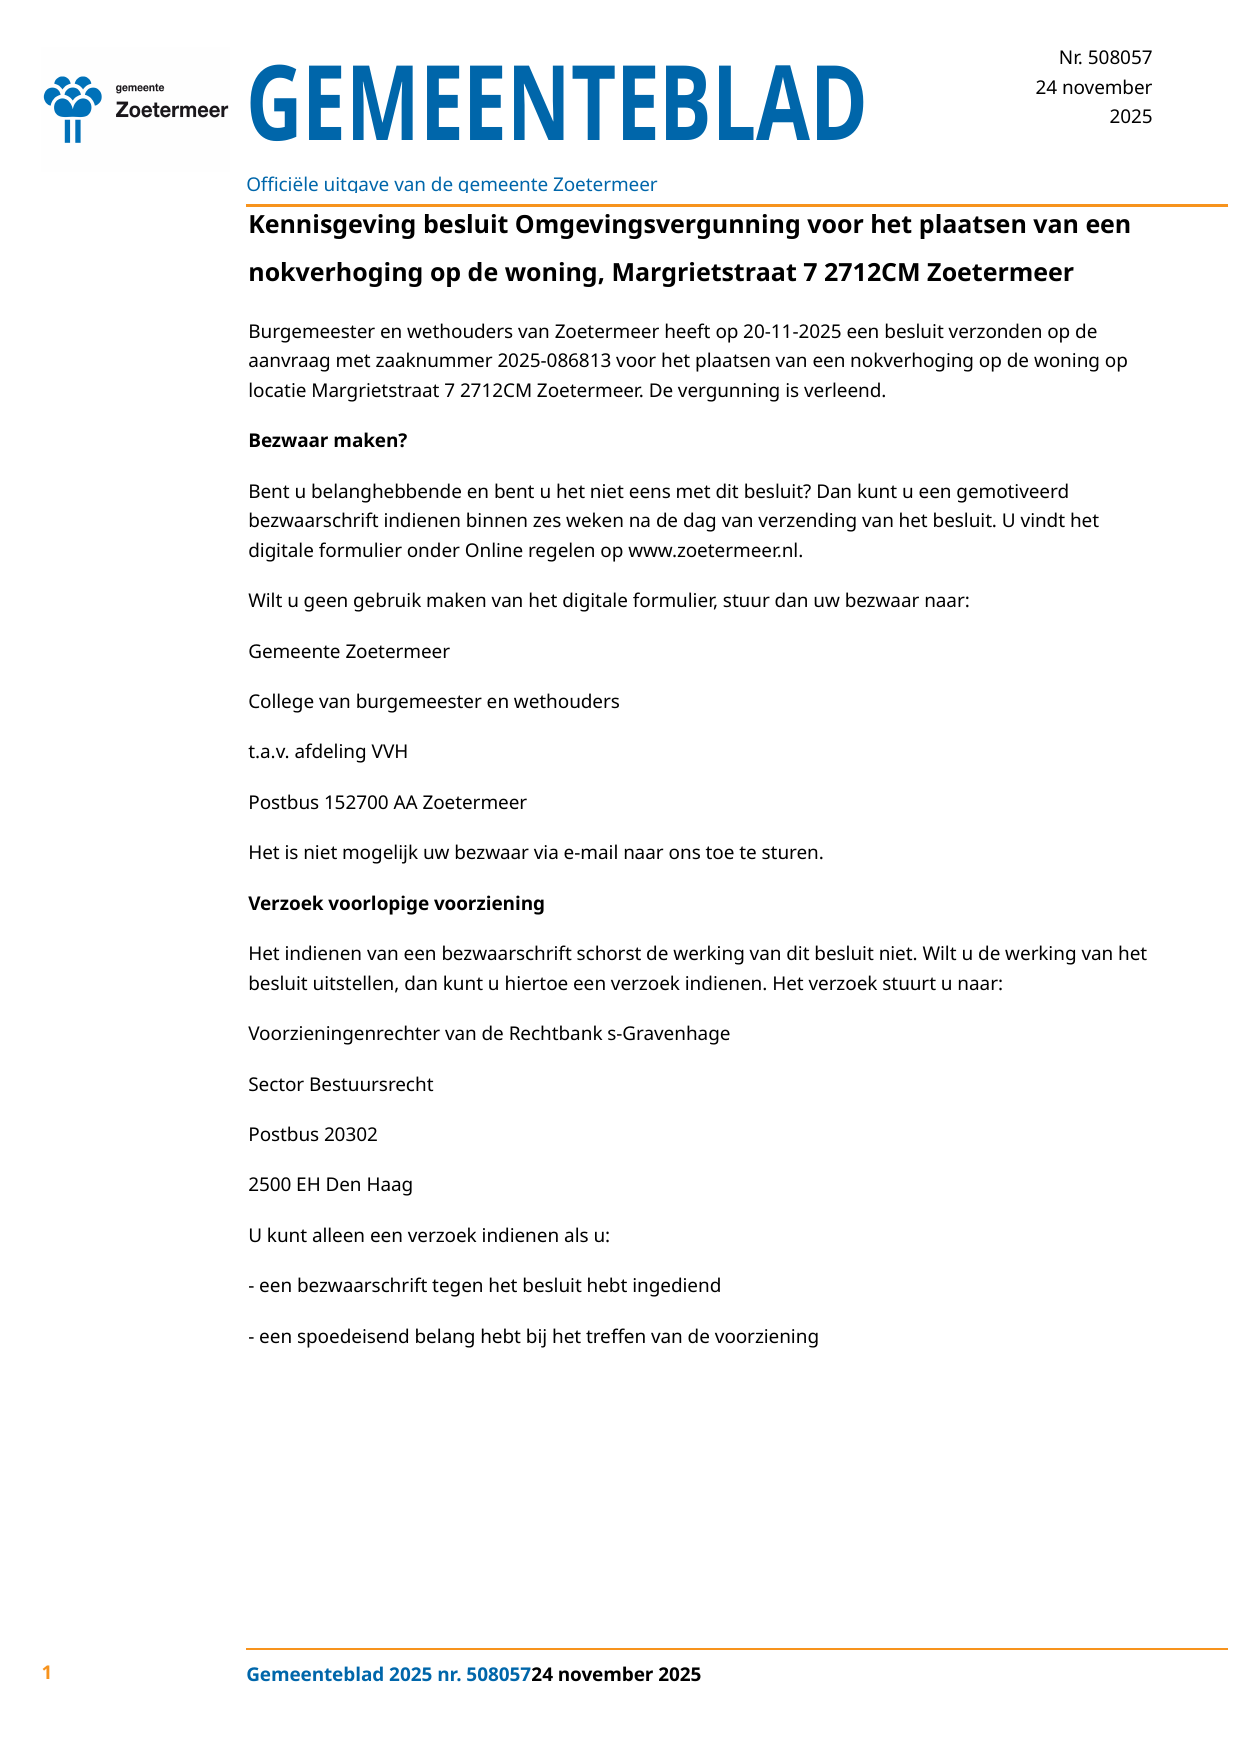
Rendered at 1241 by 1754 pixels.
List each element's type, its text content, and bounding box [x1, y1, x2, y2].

text Burgemeester en wethouders van Zoetermeer heeft op 20-11-2025 een besluit verzonden op de aanvraag met zaaknummer 2025-086813 voor het plaatsen van een nokverhoging op de woning op locatie Margrietstraat 7 2712CM Zoetermeer. De vergunning is verleend. [248, 318, 1152, 403]
text Voorzieningenrechter van de Rechtbank s-Gravenhage [248, 1020, 1152, 1046]
text Verzoek voorlopige voorziening [248, 890, 1152, 916]
text Sector Bestuursrecht [248, 1071, 1152, 1097]
text Kennisgeving besluit Omgevingsvergunning voor het plaatsen van een nokverhoging op de woning, Margrietstraat 7 2712CM Zoetermeer [248, 207, 1152, 288]
text Postbus 20302 [248, 1121, 1152, 1147]
text Postbus 152700 AA Zoetermeer [248, 789, 1152, 815]
text t.a.v. afdeling VVH [248, 739, 1152, 764]
text 2500 EH Den Haag [248, 1172, 1152, 1197]
text - een bezwaarschrift tegen het besluit hebt ingediend [248, 1272, 1152, 1298]
picture [41, 47, 231, 172]
text U kunt alleen een verzoek indienen als u: [248, 1222, 1152, 1248]
text Het is niet mogelijk uw bezwaar via e-mail naar ons toe te sturen. [248, 839, 1152, 865]
text - een spoedeisend belang hebt bij het treffen van de voorziening [248, 1323, 1152, 1349]
text Gemeente Zoetermeer [248, 638, 1152, 664]
text Wilt u geen gebruik maken van het digitale formulier, stuur dan uw bezwaar naar: [248, 587, 1152, 613]
text Het indienen van een bezwaarschrift schorst de werking van dit besluit niet. Wilt u de werking van het besluit uitstellen, dan kunt u hiertoe een verzoek indienen. Het verzoek stuurt u naar: [248, 940, 1152, 996]
text Bezwaar maken? [248, 427, 1152, 453]
text College van burgemeester en wethouders [248, 688, 1152, 714]
text Bent u belanghebbende en bent u het niet eens met dit besluit? Dan kunt u een gemotiveerd bezwaarschrift indienen binnen zes weken na de dag van verzending van het besluit. U vindt het digitale formulier onder Online regelen op www.zoetermeer.nl. [248, 478, 1152, 563]
